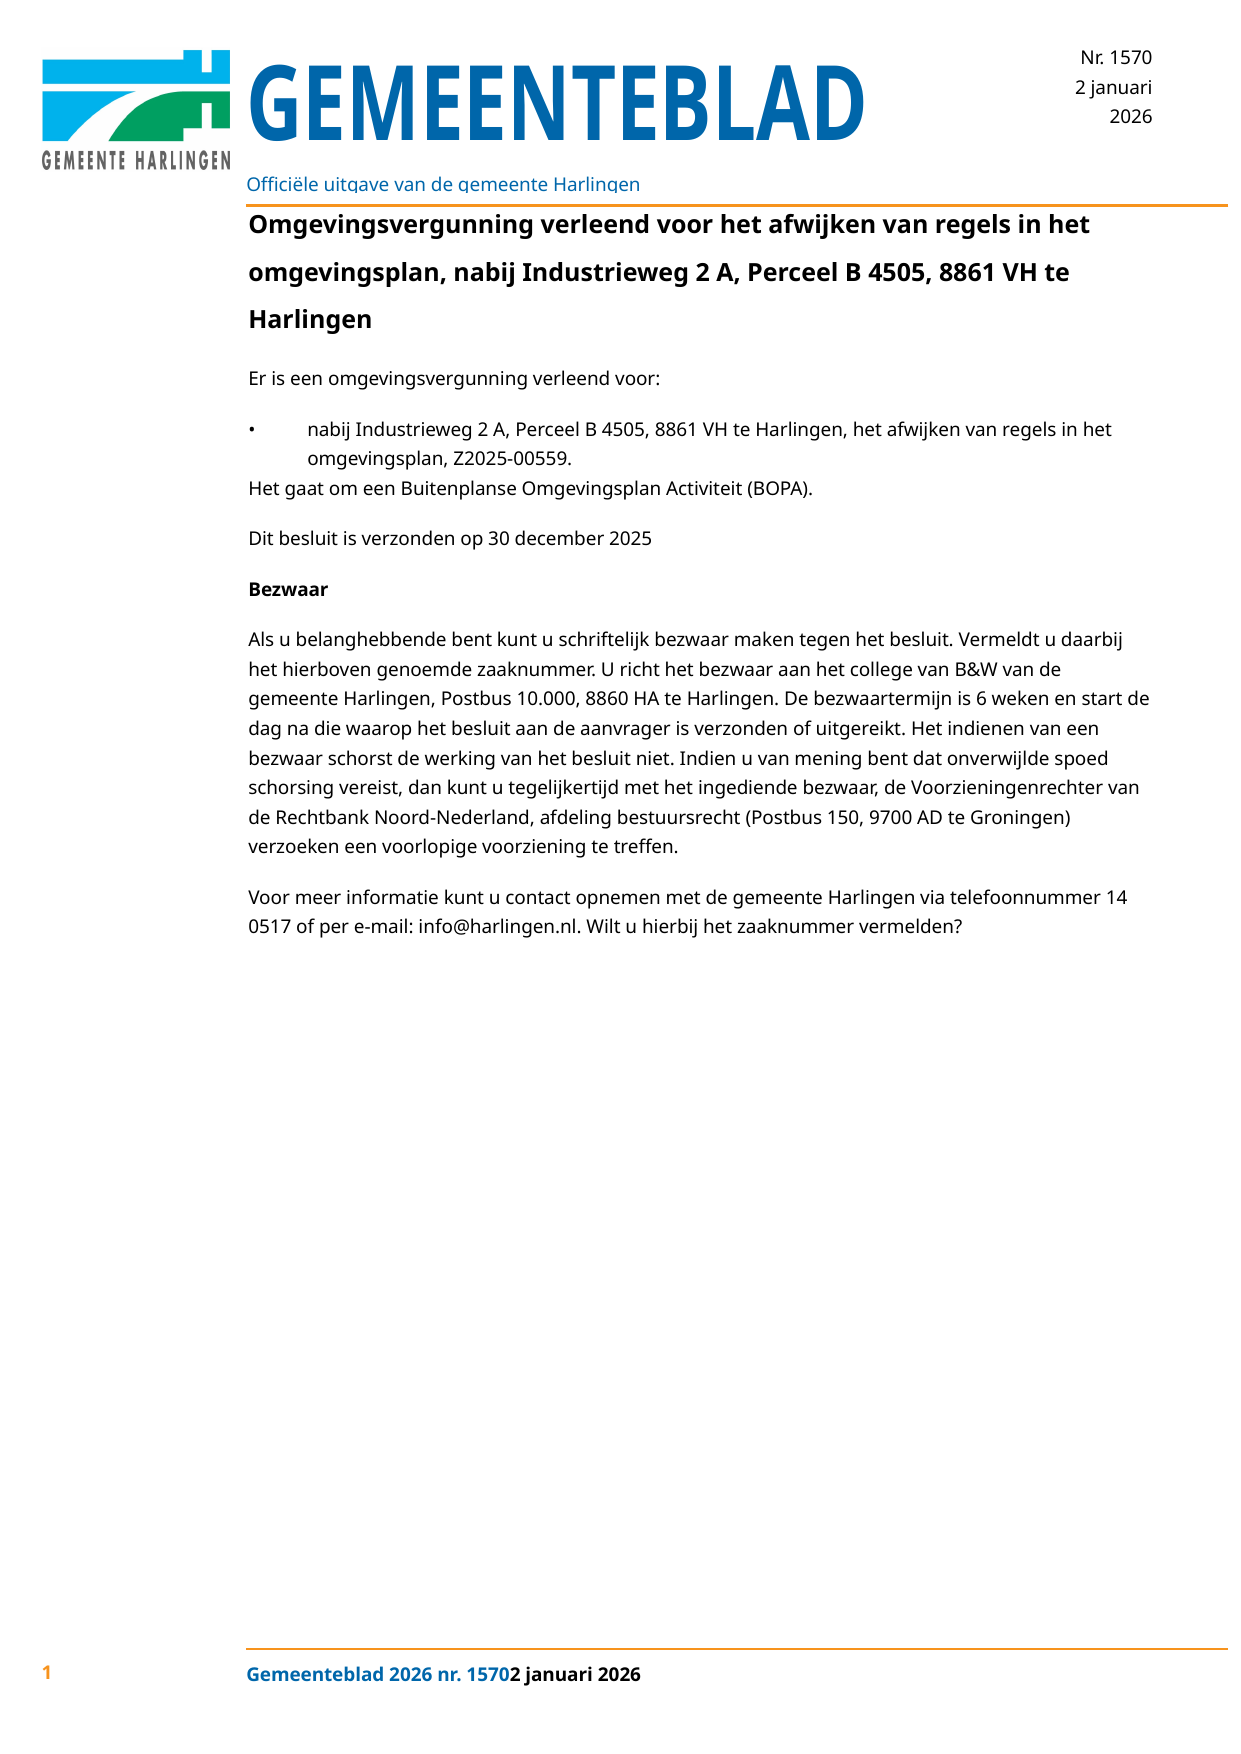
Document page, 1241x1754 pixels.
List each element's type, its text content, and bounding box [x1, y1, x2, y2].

text Er is een omgevingsvergunning verleend voor: [248, 366, 1152, 391]
text Het gaat om een Buitenplanse Omgevingsplan Activiteit (BOPA). [248, 475, 1152, 501]
text Dit besluit is verzonden op 30 december 2025 [248, 526, 1152, 551]
text Als u belanghebbende bent kunt u schriftelijk bezwaar maken tegen het besluit. Vermeldt u daarbij het hierboven genoemde zaaknummer. U richt het bezwaar aan het college van B&W van de gemeente Harlingen, Postbus 10.000, 8860 HA te Harlingen. De bezwaartermijn is 6 weken en start de dag na die waarop het besluit aan de aanvrager is verzonden of uitgereikt. Het indienen van een bezwaar schorst de werking van het besluit niet. Indien u van mening bent dat onverwijlde spoed schorsing vereist, dan kunt u tegelijkertijd met het ingediende bezwaar, de Voorzieningenrechter van de Rechtbank Noord-Nederland, afdeling bestuursrecht (Postbus 150, 9700 AD te Groningen) verzoeken een voorlopige voorziening te treffen. [248, 626, 1152, 859]
text Omgevingsvergunning verleend voor het afwijken van regels in het omgevingsplan, nabij Industrieweg 2 A, Perceel B 4505, 8861 VH te Harlingen [248, 207, 1152, 336]
picture [41, 47, 231, 172]
text Bezwaar [248, 576, 1152, 602]
list nabij Industrieweg 2 A, Perceel B 4505, 8861 VH te Harlingen, het afwijken van regels in het omgevingsplan, Z2025-00559. [248, 416, 1152, 471]
text Voor meer informatie kunt u contact opnemen met de gemeente Harlingen via telefoonnummer 14 0517 of per e-mail: info@harlingen.nl. Wilt u hierbij het zaaknummer vermelden? [248, 884, 1152, 939]
